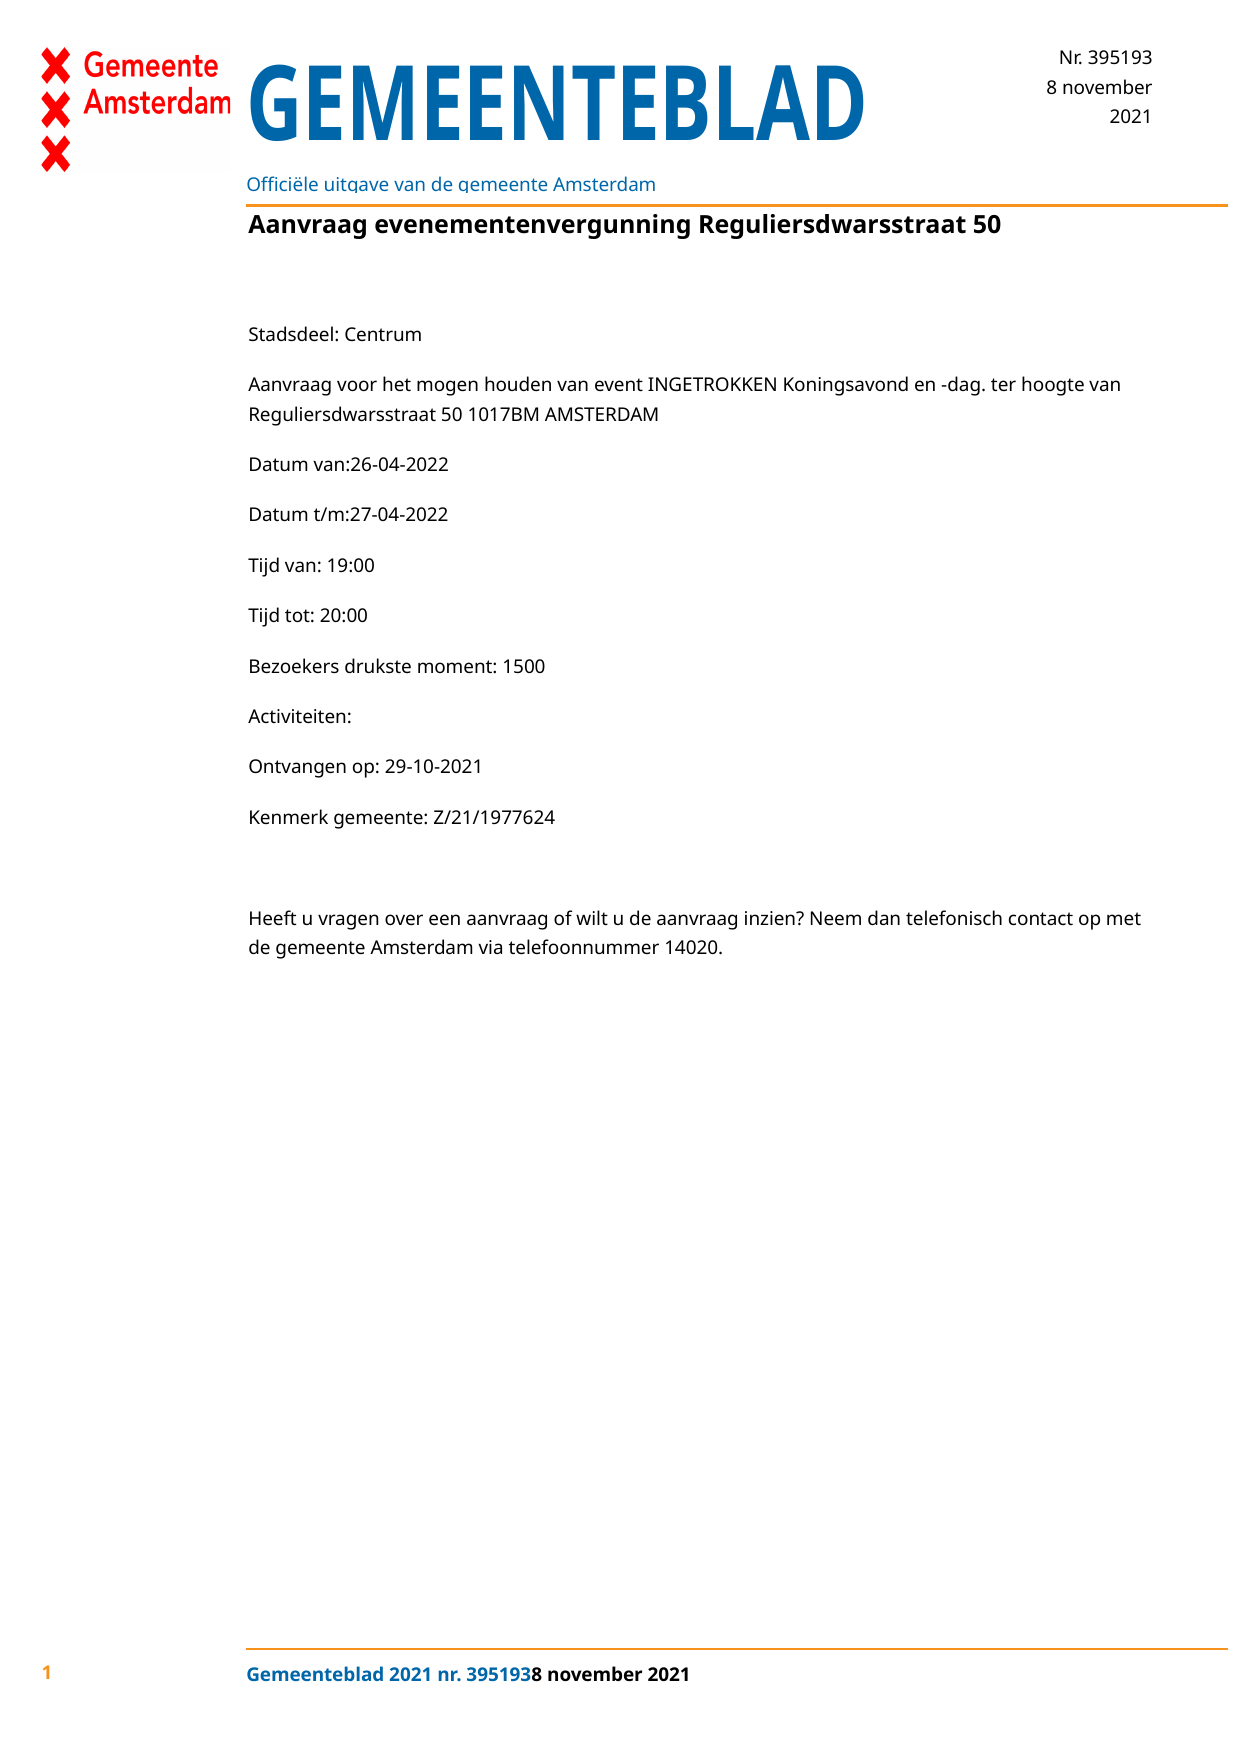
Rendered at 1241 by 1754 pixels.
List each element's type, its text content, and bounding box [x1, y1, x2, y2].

text Stadsdeel: Centrum [248, 321, 1152, 346]
text Activiteiten: [248, 703, 1152, 729]
text Datum van:26-04-2022 [248, 451, 1152, 477]
text Ontvangen op: 29-10-2021 [248, 754, 1152, 779]
text Datum t/m:27-04-2022 [248, 502, 1152, 527]
picture [41, 47, 231, 172]
text Tijd tot: 20:00 [248, 602, 1152, 628]
text Bezoekers drukste moment: 1500 [248, 653, 1152, 678]
text Aanvraag evenementenvergunning Reguliersdwarsstraat 50 [248, 207, 1152, 241]
text Kenmerk gemeente: Z/21/1977624 [248, 804, 1152, 830]
text Tijd van: 19:00 [248, 552, 1152, 578]
text Aanvraag voor het mogen houden van event INGETROKKEN Koningsavond en -dag. ter hoogte van Reguliersdwarsstraat 50 1017BM AMSTERDAM [248, 371, 1152, 426]
text Heeft u vragen over een aanvraag of wilt u de aanvraag inzien? Neem dan telefonisch contact op met de gemeente Amsterdam via telefoonnummer 14020. [248, 905, 1152, 960]
